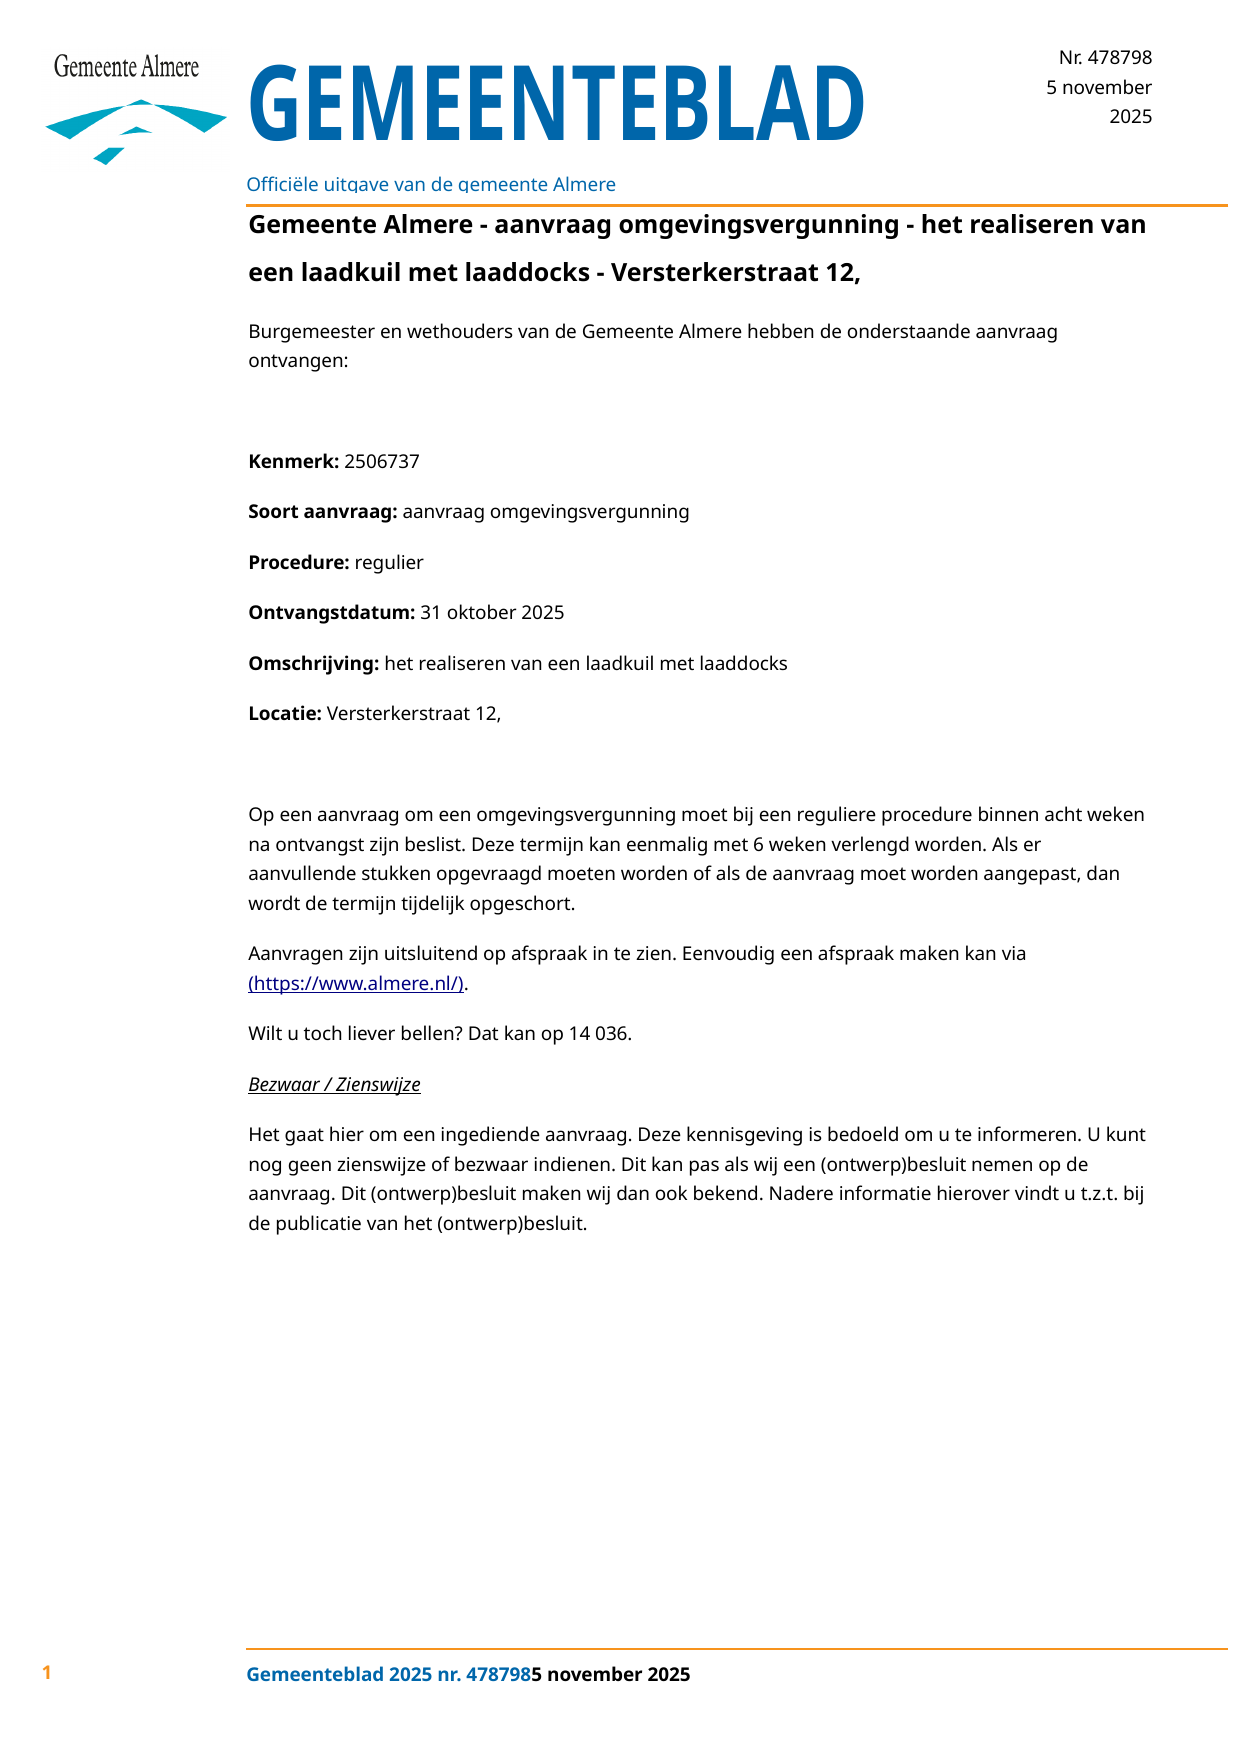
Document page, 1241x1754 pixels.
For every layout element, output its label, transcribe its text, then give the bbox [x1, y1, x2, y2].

text Ontvangstdatum: 31 oktober 2025 [248, 599, 1152, 625]
text Omschrijving: het realiseren van een laadkuil met laaddocks [248, 650, 1152, 676]
text Kenmerk: 2506737 [248, 448, 1152, 474]
picture [41, 47, 231, 172]
text Op een aanvraag om een omgevingsvergunning moet bij een reguliere procedure binnen acht weken na ontvangst zijn beslist. Deze termijn kan eenmalig met 6 weken verlengd worden. Als er aanvullende stukken opgevraagd moeten worden of als de aanvraag moet worden aangepast, dan wordt de termijn tijdelijk opgeschort. [248, 801, 1152, 916]
text Het gaat hier om een ingediende aanvraag. Deze kennisgeving is bedoeld om u te informeren. U kunt nog geen zienswijze of bezwaar indienen. Dit kan pas als wij een (ontwerp)besluit nemen op de aanvraag. Dit (ontwerp)besluit maken wij dan ook bekend. Nadere informatie hierover vindt u t.z.t. bij de publicatie van het (ontwerp)besluit. [248, 1121, 1152, 1236]
text Procedure: regulier [248, 549, 1152, 575]
text Locatie: Versterkerstraat 12, [248, 700, 1152, 726]
text Aanvragen zijn uitsluitend op afspraak in te zien. Eenvoudig een afspraak maken kan via (https://www.almere.nl/). [248, 940, 1152, 996]
text Gemeente Almere - aanvraag omgevingsvergunning - het realiseren van een laadkuil met laaddocks - Versterkerstraat 12, [248, 207, 1152, 288]
text Bezwaar / Zienswijze [248, 1071, 1152, 1097]
text Burgemeester en wethouders van de Gemeente Almere hebben de onderstaande aanvraag ontvangen: [248, 318, 1152, 373]
text Wilt u toch liever bellen? Dat kan op 14 036. [248, 1020, 1152, 1046]
text Soort aanvraag: aanvraag omgevingsvergunning [248, 499, 1152, 524]
